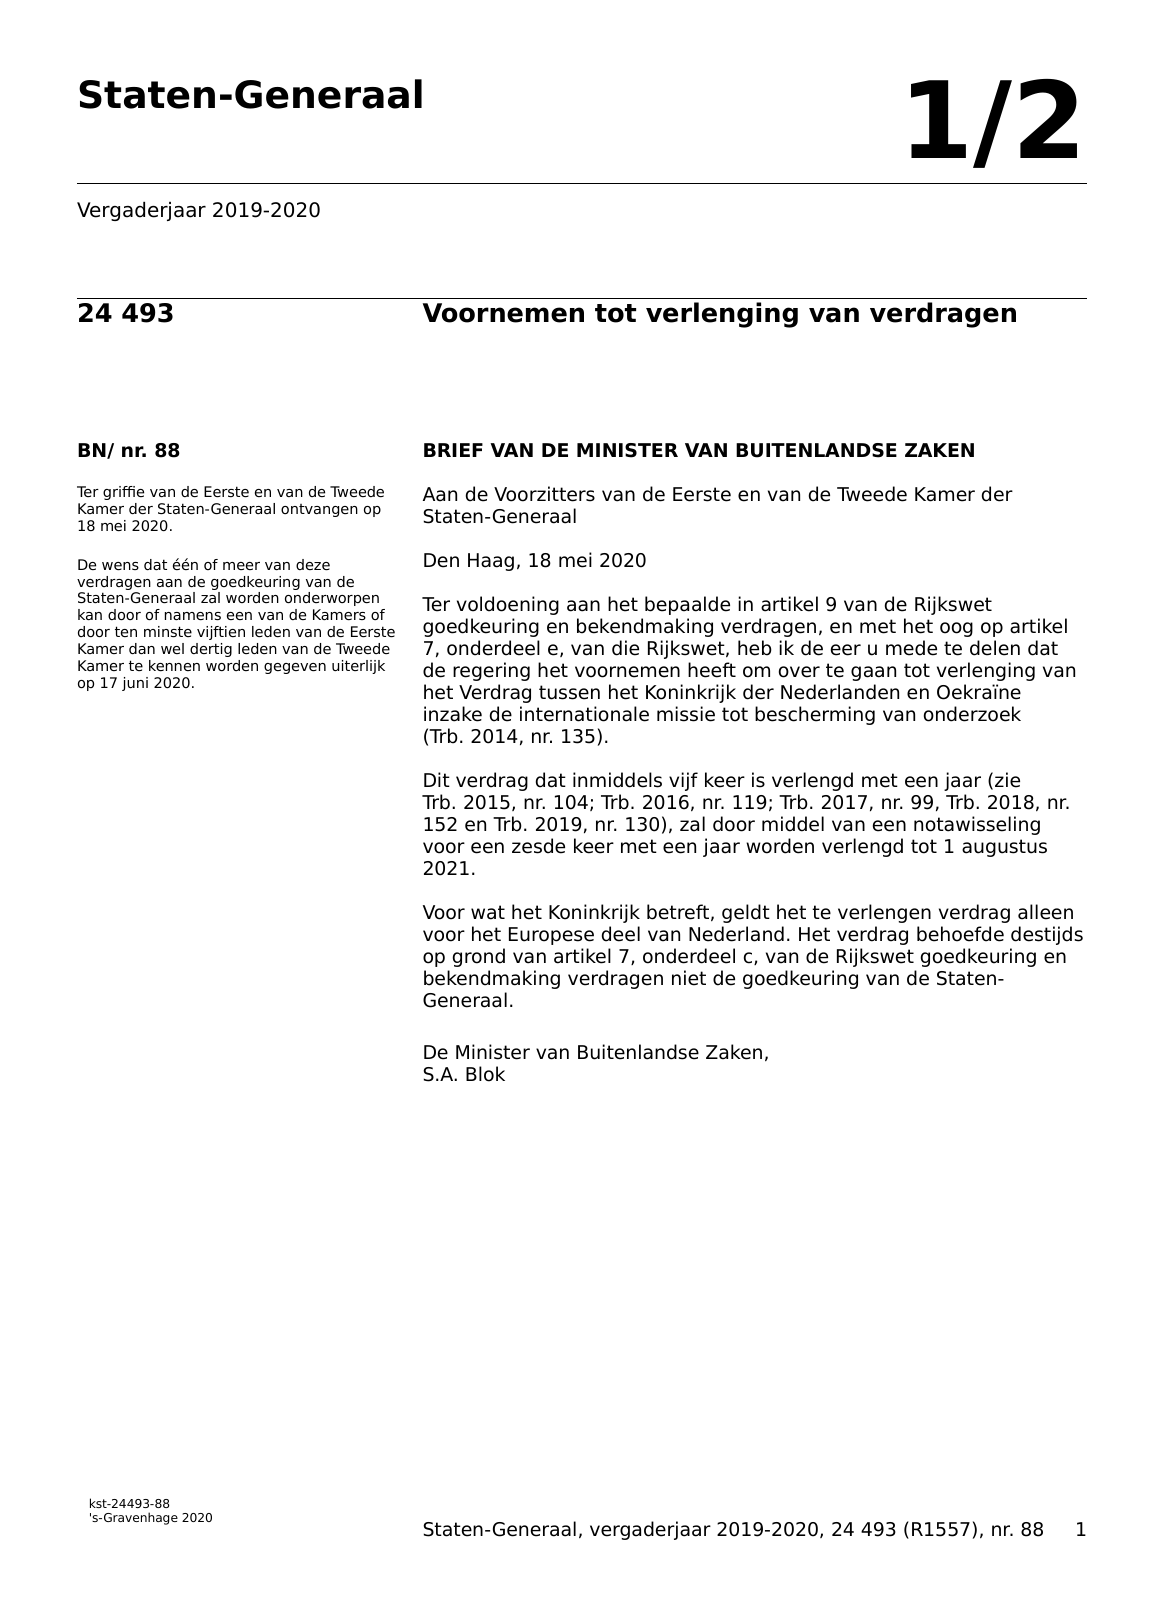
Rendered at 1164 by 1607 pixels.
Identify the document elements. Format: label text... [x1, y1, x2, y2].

table_cell Vergaderjaar 2019-2020 [77, 184, 1087, 298]
text Ter griffie van de Eerste en van de Tweede Kamer der Staten-Generaal ontvangen op 18 mei 2020. [77, 484, 399, 534]
text Aan de Voorzitters van de Eerste en van de Tweede Kamer der Staten-Generaal [422, 484, 1087, 528]
table_header 1/2 [886, 59, 1087, 183]
text 's-Gravenhage 2020 [88, 1511, 323, 1525]
subtitle 24 493 Voornemen tot verlenging van verdragen [77, 299, 1087, 329]
text Den Haag, 18 mei 2020 [422, 550, 1087, 572]
text Dit verdrag dat inmiddels vijf keer is verlengd met een jaar (zie Trb. 2015, nr. 104; Trb. 2016, nr. 119; Trb. 2017, nr. 99, Trb. 2018, nr. 152 en Trb. 2019, nr. 130), zal door middel van een notawisseling voor een zesde keer met een jaar worden verlengd tot 1 augustus 2021. [422, 770, 1087, 880]
text Ter voldoening aan het bepaalde in artikel 9 van de Rijkswet goedkeuring en bekendmaking verdragen, en met het oog op artikel 7, onderdeel e, van die Rijkswet, heb ik de eer u mede te delen dat de regering het voornemen heeft om over te gaan tot verlenging van het Verdrag tussen het Koninkrijk der Nederlanden en Oekraïne inzake de internationale missie tot bescherming van onderzoek (Trb. 2014, nr. 135). [422, 594, 1087, 748]
text Voor wat het Koninkrijk betreft, geldt het te verlengen verdrag alleen voor het Europese deel van Nederland. Het verdrag behoefde destijds op grond van artikel 7, onderdeel c, van de Rijkswet goedkeuring en bekendmaking verdragen niet de goedkeuring van de Staten-Generaal. [422, 902, 1087, 1012]
subtitle BN/ nr. 88 BRIEF VAN DE MINISTER VAN BUITENLANDSE ZAKEN [77, 440, 1087, 462]
text De Minister van Buitenlandse Zaken, S.A. Blok [422, 1042, 1087, 1086]
text De wens dat één of meer van deze verdragen aan de goedkeuring van de Staten-Generaal zal worden onderworpen kan door of namens een van de Kamers of door ten minste vijftien leden van de Eerste Kamer dan wel dertig leden van de Tweede Kamer te kennen worden gegeven uiterlijk op 17 juni 2020. [77, 557, 399, 692]
table_header Staten-Generaal [77, 59, 886, 183]
text [77, 534, 399, 557]
text kst-24493-88 [88, 1497, 323, 1511]
